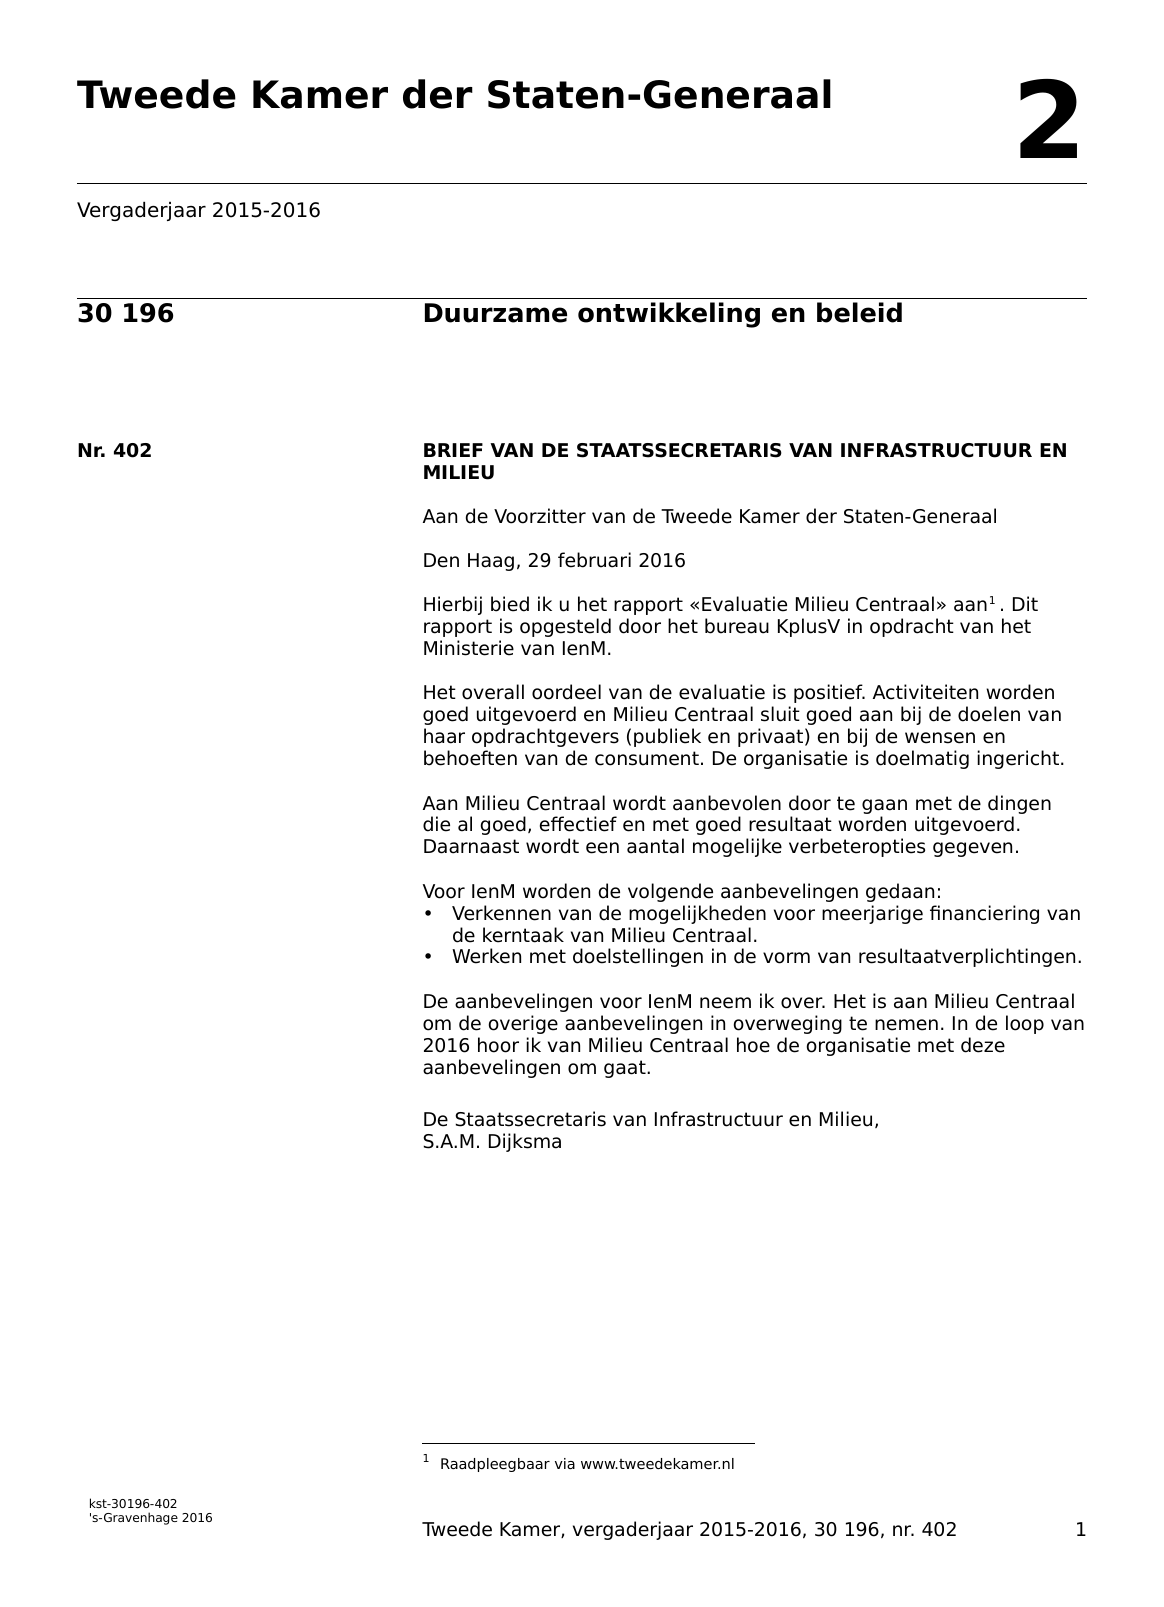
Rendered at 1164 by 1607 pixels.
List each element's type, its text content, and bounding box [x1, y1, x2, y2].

text • Verkennen van de mogelijkheden voor meerjarige financiering van de kerntaak van Milieu Centraal. [422, 902, 1087, 946]
subtitle Nr. 402 BRIEF VAN DE STAATSSECRETARIS VAN INFRASTRUCTUUR EN MILIEU [77, 440, 1087, 484]
text 's-Gravenhage 2016 [88, 1511, 323, 1525]
text De aanbevelingen voor IenM neem ik over. Het is aan Milieu Centraal om de overige aanbevelingen in overweging te nemen. In de loop van 2016 hoor ik van Milieu Centraal hoe de organisatie met deze aanbevelingen om gaat. [422, 991, 1087, 1078]
text Aan de Voorzitter van de Tweede Kamer der Staten-Generaal [422, 506, 1087, 528]
text kst-30196-402 [88, 1497, 323, 1511]
table_header Tweede Kamer der Staten-Generaal [77, 59, 886, 183]
text Den Haag, 29 februari 2016 [422, 550, 1087, 572]
text • Werken met doelstellingen in de vorm van resultaatverplichtingen. [422, 946, 1087, 968]
text Hierbij bied ik u het rapport «Evaluatie Milieu Centraal» aan. Dit rapport is opgesteld door het bureau KplusV in opdracht van het Ministerie van IenM. [422, 594, 1087, 660]
text Aan Milieu Centraal wordt aanbevolen door te gaan met de dingen die al goed, effectief en met goed resultaat worden uitgevoerd. Daarnaast wordt een aantal mogelijke verbeteropties gegeven. [422, 792, 1087, 858]
table_cell Vergaderjaar 2015-2016 [77, 184, 1087, 298]
text Raadpleegbaar via www.tweedekamer.nl [422, 1452, 1087, 1474]
text Voor IenM worden de volgende aanbevelingen gedaan: [422, 881, 1087, 902]
text De Staatssecretaris van Infrastructuur en Milieu, S.A.M. Dijksma [422, 1108, 1087, 1152]
table_header 2 [886, 59, 1087, 183]
subtitle 30 196 Duurzame ontwikkeling en beleid [77, 299, 1087, 329]
text Het overall oordeel van de evaluatie is positief. Activiteiten worden goed uitgevoerd en Milieu Centraal sluit goed aan bij de doelen van haar opdrachtgevers (publiek en privaat) en bij de wensen en behoeften van de consument. De organisatie is doelmatig ingericht. [422, 682, 1087, 770]
